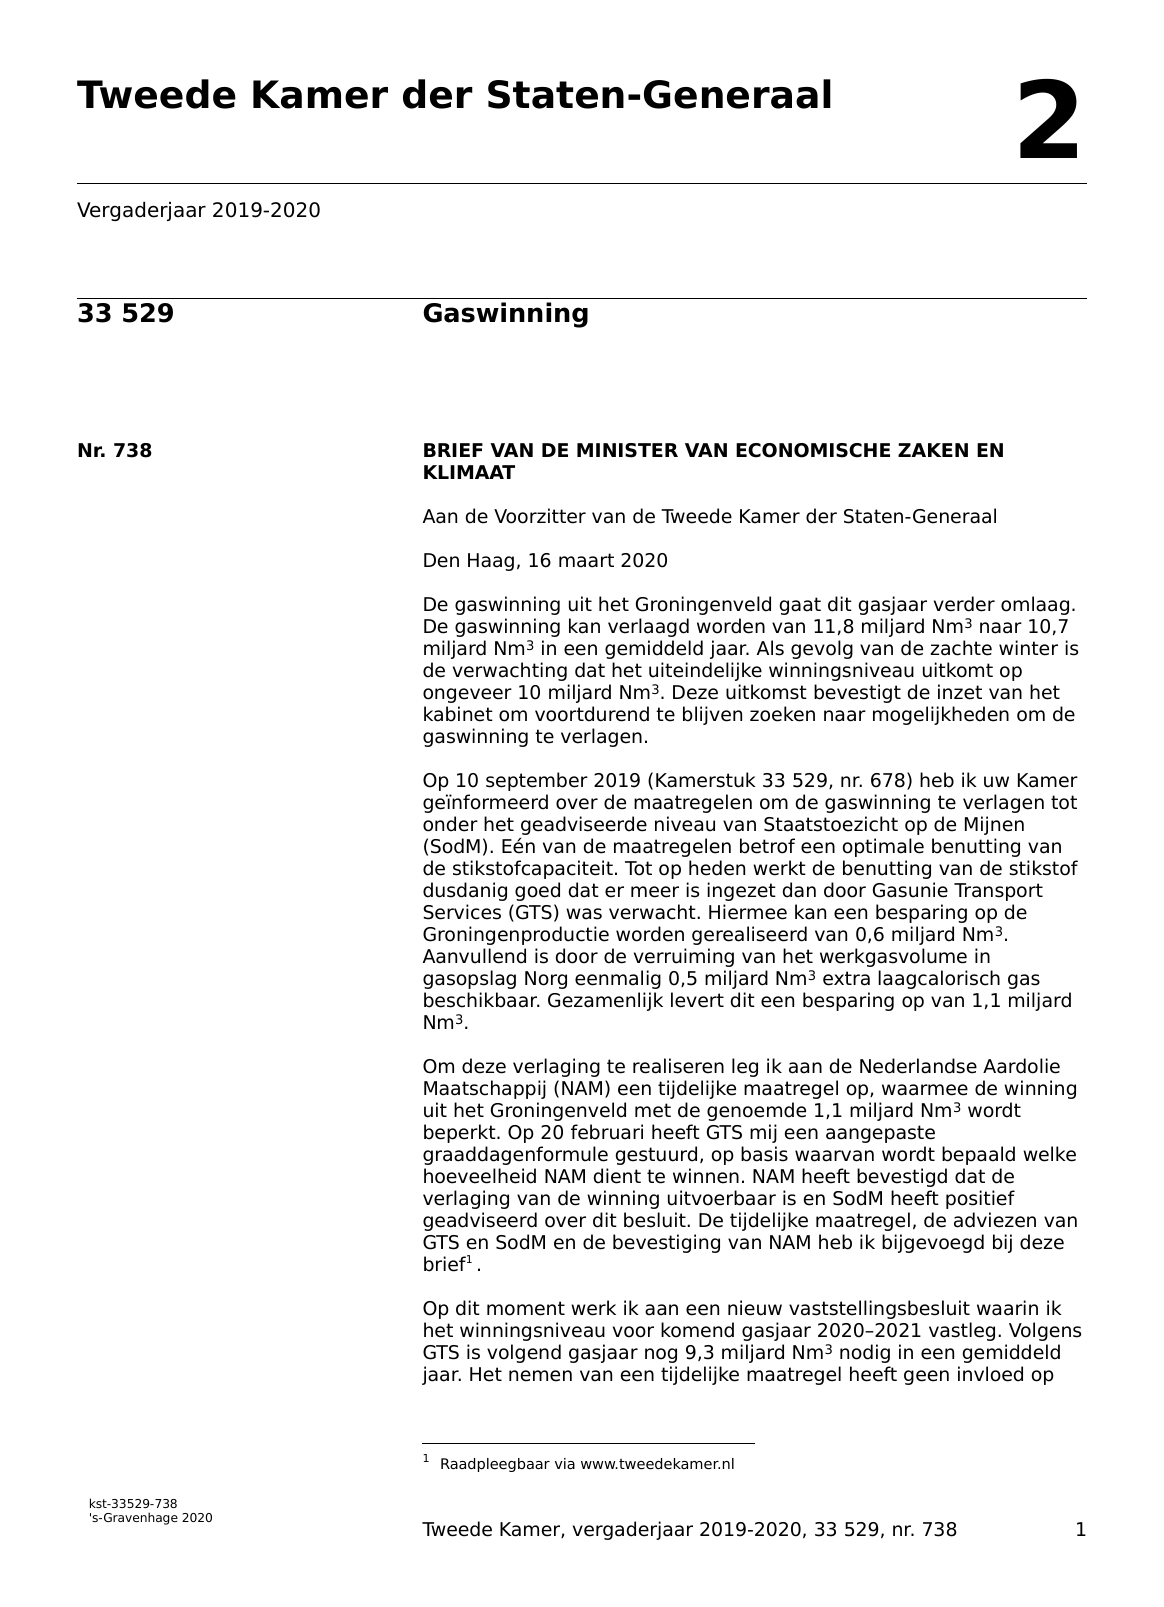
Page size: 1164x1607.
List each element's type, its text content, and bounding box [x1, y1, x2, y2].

text Den Haag, 16 maart 2020 [422, 550, 1087, 572]
text Raadpleegbaar via www.tweedekamer.nl [422, 1452, 1087, 1474]
text Om deze verlaging te realiseren leg ik aan de Nederlandse Aardolie Maatschappij (NAM) een tijdelijke maatregel op, waarmee de winning uit het Groningenveld met de genoemde 1,1 miljard Nm3 wordt beperkt. Op 20 februari heeft GTS mij een aangepaste graaddagenformule gestuurd, op basis waarvan wordt bepaald welke hoeveelheid NAM dient te winnen. NAM heeft bevestigd dat de verlaging van de winning uitvoerbaar is en SodM heeft positief geadviseerd over dit besluit. De tijdelijke maatregel, de adviezen van GTS en SodM en de bevestiging van NAM heb ik bijgevoegd bij deze brief. [422, 1056, 1087, 1276]
text 's-Gravenhage 2020 [88, 1511, 323, 1525]
text Aan de Voorzitter van de Tweede Kamer der Staten-Generaal [422, 506, 1087, 528]
subtitle 33 529 Gaswinning [77, 299, 1087, 329]
text kst-33529-738 [88, 1497, 323, 1511]
text De gaswinning uit het Groningenveld gaat dit gasjaar verder omlaag. De gaswinning kan verlaagd worden van 11,8 miljard Nm3 naar 10,7 miljard Nm3 in een gemiddeld jaar. Als gevolg van de zachte winter is de verwachting dat het uiteindelijke winningsniveau uitkomt op ongeveer 10 miljard Nm3. Deze uitkomst bevestigt de inzet van het kabinet om voortdurend te blijven zoeken naar mogelijkheden om de gaswinning te verlagen. [422, 594, 1087, 748]
text Op dit moment werk ik aan een nieuw vaststellingsbesluit waarin ik het winningsniveau voor komend gasjaar 2020–2021 vastleg. Volgens GTS is volgend gasjaar nog 9,3 miljard Nm3 nodig in een gemiddeld jaar. Het nemen van een tijdelijke maatregel heeft geen invloed op [422, 1298, 1087, 1386]
table_cell Vergaderjaar 2019-2020 [77, 184, 1087, 298]
subtitle Nr. 738 BRIEF VAN DE MINISTER VAN ECONOMISCHE ZAKEN EN KLIMAAT [77, 440, 1087, 484]
table_header 2 [886, 59, 1087, 183]
text Op 10 september 2019 (Kamerstuk 33 529, nr. 678) heb ik uw Kamer geïnformeerd over de maatregelen om de gaswinning te verlagen tot onder het geadviseerde niveau van Staatstoezicht op de Mijnen (SodM). Eén van de maatregelen betrof een optimale benutting van de stikstofcapaciteit. Tot op heden werkt de benutting van de stikstof dusdanig goed dat er meer is ingezet dan door Gasunie Transport Services (GTS) was verwacht. Hiermee kan een besparing op de Groningenproductie worden gerealiseerd van 0,6 miljard Nm3. Aanvullend is door de verruiming van het werkgasvolume in gasopslag Norg eenmalig 0,5 miljard Nm3 extra laagcalorisch gas beschikbaar. Gezamenlijk levert dit een besparing op van 1,1 miljard Nm3. [422, 770, 1087, 1034]
table_header Tweede Kamer der Staten-Generaal [77, 59, 886, 183]
